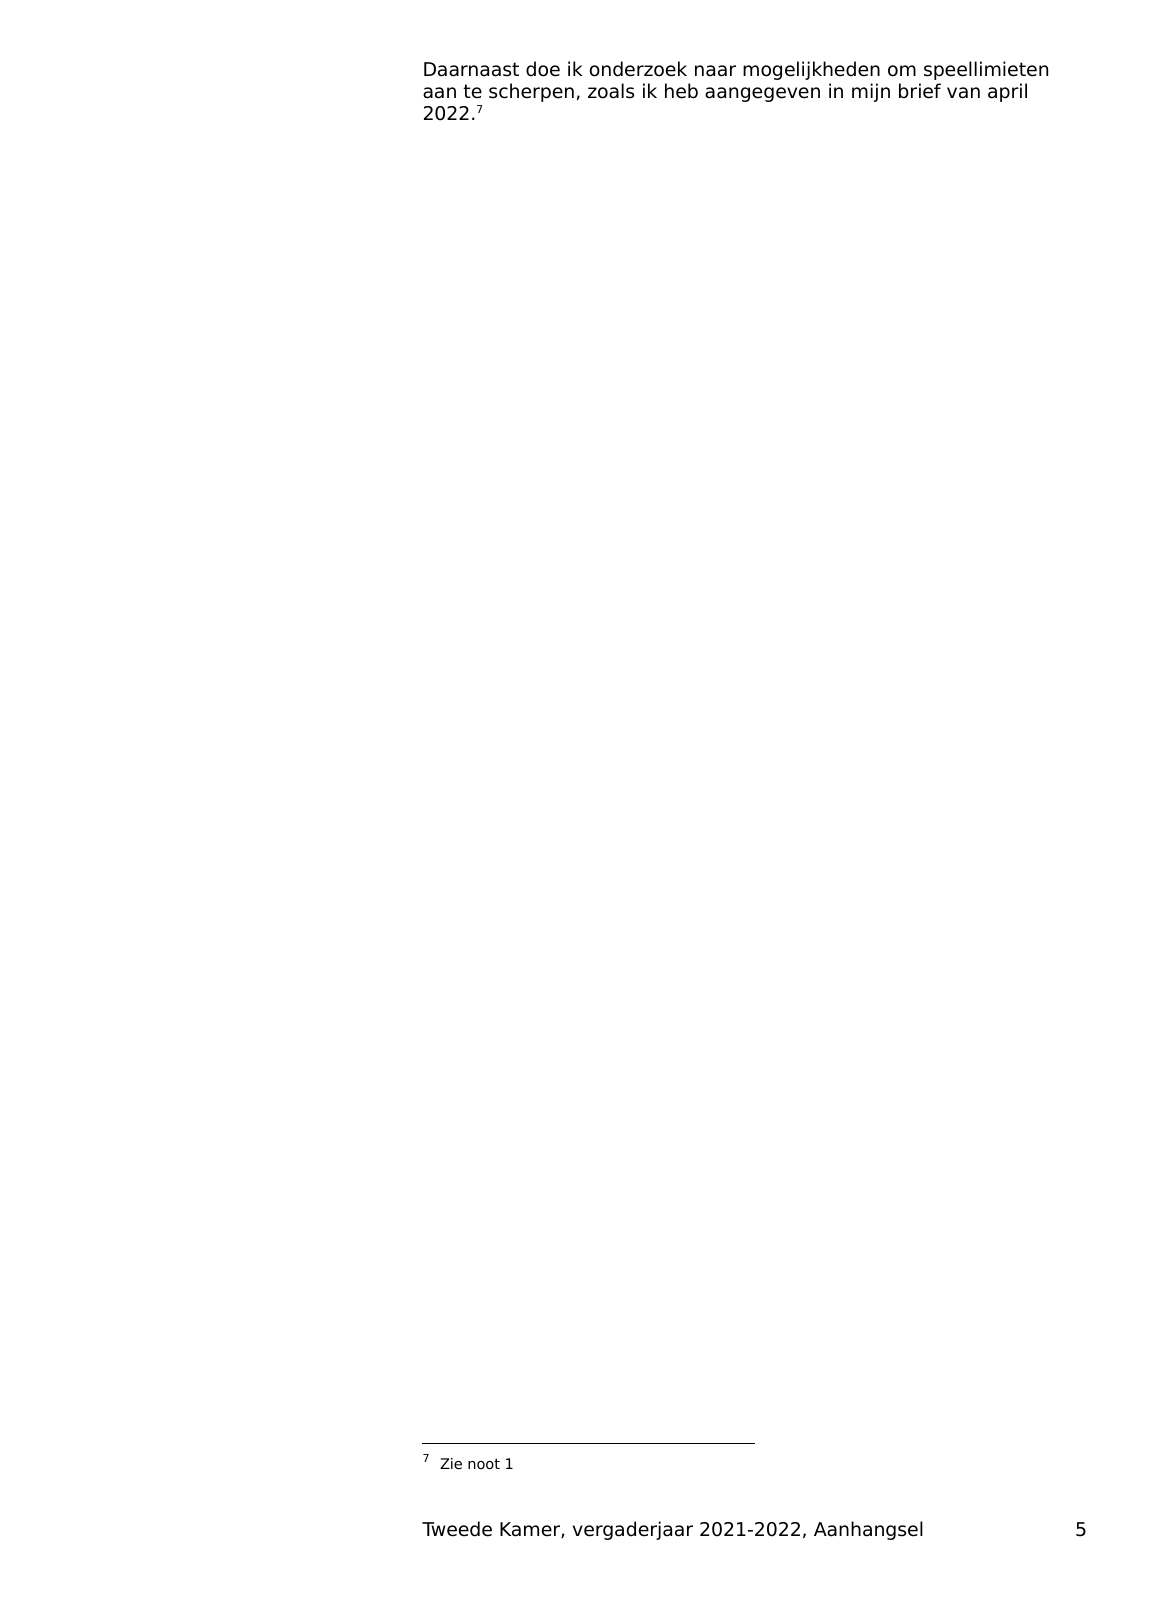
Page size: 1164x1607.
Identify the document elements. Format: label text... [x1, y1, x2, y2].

text Daarnaast doe ik onderzoek naar mogelijkheden om speellimieten aan te scherpen, zoals ik heb aangegeven in mijn brief van april 2022. [422, 59, 1087, 125]
text Zie noot 1 [422, 1452, 1087, 1474]
